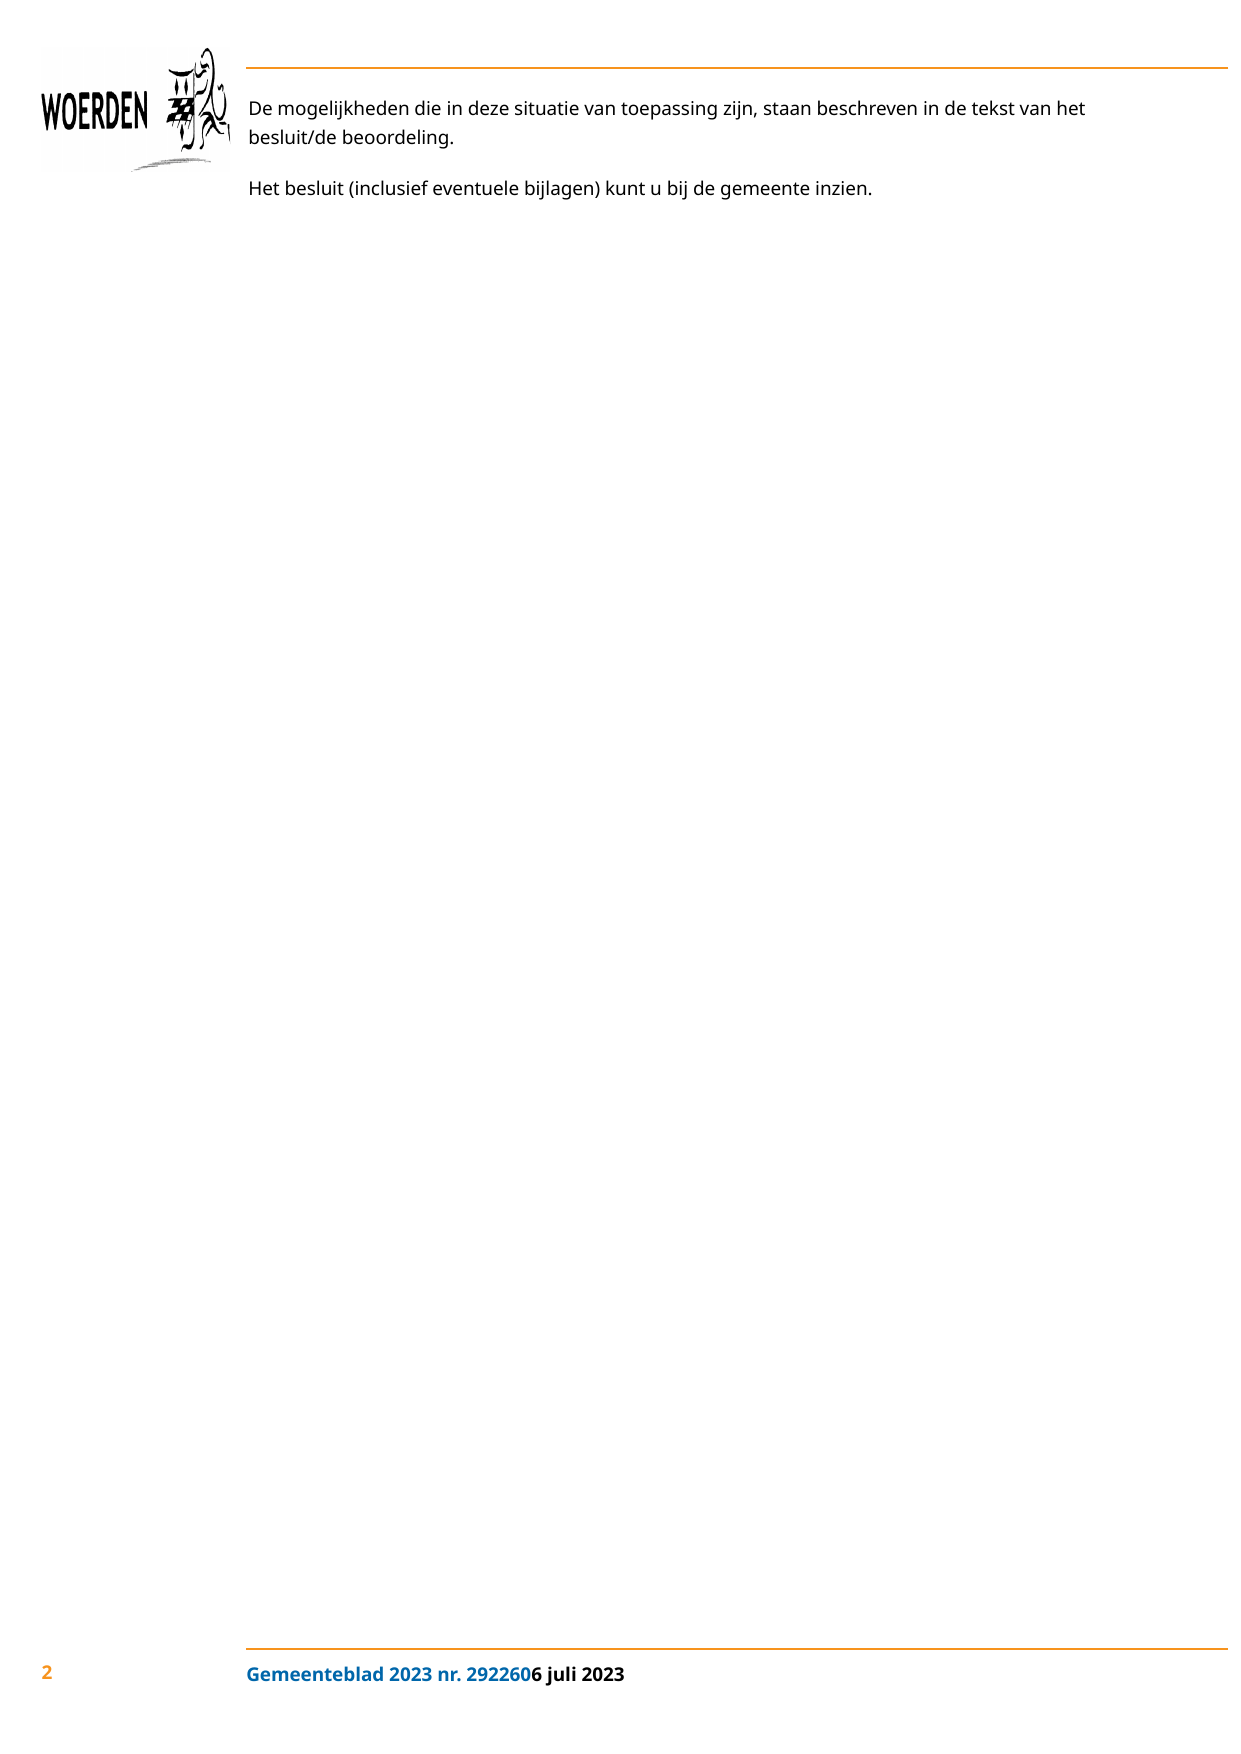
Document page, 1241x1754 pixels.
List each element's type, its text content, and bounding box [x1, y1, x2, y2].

text Het besluit (inclusief eventuele bijlagen) kunt u bij de gemeente inzien. [248, 175, 1152, 201]
text De mogelijkheden die in deze situatie van toepassing zijn, staan beschreven in de tekst van het besluit/de beoordeling. [248, 95, 1152, 150]
picture [41, 47, 231, 172]
